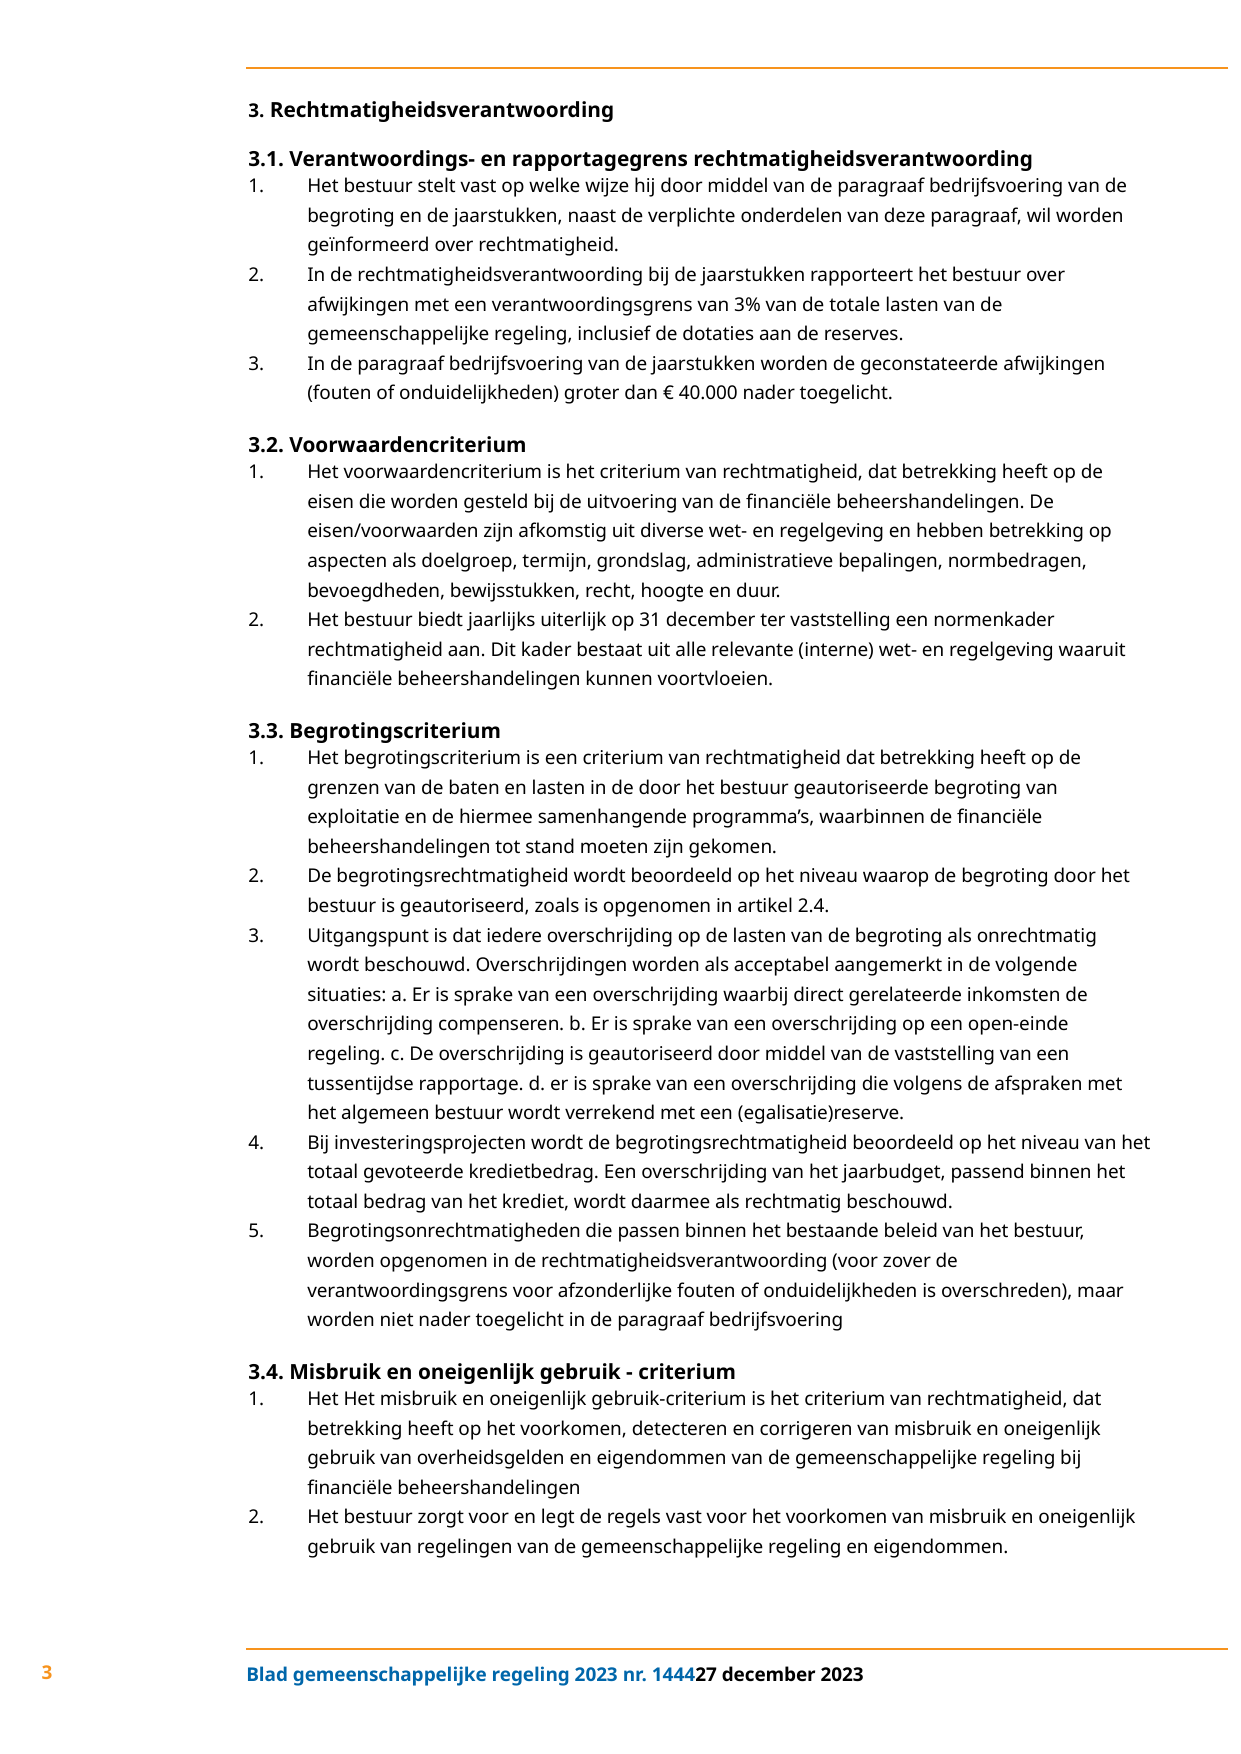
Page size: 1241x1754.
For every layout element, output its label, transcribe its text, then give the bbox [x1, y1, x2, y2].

text 3.3. Begrotingscriterium [248, 716, 1152, 744]
list Het voorwaardencriterium is het criterium van rechtmatigheid, dat betrekking heeft op de eisen die worden gesteld bij de uitvoering van de financiële beheershandelingen. De eisen/voorwaarden zijn afkomstig uit diverse wet- en regelgeving en hebben betrekking op aspecten als doelgroep, termijn, grondslag, administratieve bepalingen, normbedragen, bevoegdheden, bewijsstukken, recht, hoogte en duur. [248, 458, 1152, 602]
list Bij investeringsprojecten wordt de begrotingsrechtmatigheid beoordeeld op het niveau van het totaal gevoteerde kredietbedrag. Een overschrijding van het jaarbudget, passend binnen het totaal bedrag van het krediet, wordt daarmee als rechtmatig beschouwd. [248, 1129, 1152, 1214]
list In de paragraaf bedrijfsvoering van de jaarstukken worden de geconstateerde afwijkingen (fouten of onduidelijkheden) groter dan € 40.000 nader toegelicht. [248, 350, 1152, 405]
list In de rechtmatigheidsverantwoording bij de jaarstukken rapporteert het bestuur over afwijkingen met een verantwoordingsgrens van 3% van de totale lasten van de gemeenschappelijke regeling, inclusief de dotaties aan de reserves. [248, 261, 1152, 346]
text 3. Rechtmatigheidsverantwoording [248, 95, 1152, 123]
list Begrotingsonrechtmatigheden die passen binnen het bestaande beleid van het bestuur, worden opgenomen in de rechtmatigheidsverantwoording (voor zover de verantwoordingsgrens voor afzonderlijke fouten of onduidelijkheden is overschreden), maar worden niet nader toegelicht in de paragraaf bedrijfsvoering [248, 1218, 1152, 1332]
list Het bestuur biedt jaarlijks uiterlijk op 31 december ter vaststelling een normenkader rechtmatigheid aan. Dit kader bestaat uit alle relevante (interne) wet- en regelgeving waaruit financiële beheershandelingen kunnen voortvloeien. [248, 606, 1152, 691]
text 3.2. Voorwaardencriterium [248, 430, 1152, 458]
text 3.4. Misbruik en oneigenlijk gebruik - criterium [248, 1357, 1152, 1385]
list Het bestuur stelt vast op welke wijze hij door middel van de paragraaf bedrijfsvoering van de begroting en de jaarstukken, naast de verplichte onderdelen van deze paragraaf, wil worden geïnformeerd over rechtmatigheid. [248, 172, 1152, 257]
list Het bestuur zorgt voor en legt de regels vast voor het voorkomen van misbruik en oneigenlijk gebruik van regelingen van de gemeenschappelijke regeling en eigendommen. [248, 1504, 1152, 1559]
picture [41, 47, 231, 172]
list Het begrotingscriterium is een criterium van rechtmatigheid dat betrekking heeft op de grenzen van de baten en lasten in de door het bestuur geautoriseerde begroting van exploitatie en de hiermee samenhangende programma’s, waarbinnen de financiële beheershandelingen tot stand moeten zijn gekomen. [248, 744, 1152, 859]
text 3.1. Verantwoordings- en rapportagegrens rechtmatigheidsverantwoording [248, 144, 1152, 172]
list Het Het misbruik en oneigenlijk gebruik-criterium is het criterium van rechtmatigheid, dat betrekking heeft op het voorkomen, detecteren en corrigeren van misbruik en oneigenlijk gebruik van overheidsgelden en eigendommen van de gemeenschappelijke regeling bij financiële beheershandelingen [248, 1385, 1152, 1500]
list Uitgangspunt is dat iedere overschrijding op de lasten van de begroting als onrechtmatig wordt beschouwd. Overschrijdingen worden als acceptabel aangemerkt in de volgende situaties: a. Er is sprake van een overschrijding waarbij direct gerelateerde inkomsten de overschrijding compenseren. b. Er is sprake van een overschrijding op een open-einde regeling. c. De overschrijding is geautoriseerd door middel van de vaststelling van een tussentijdse rapportage. d. er is sprake van een overschrijding die volgens de afspraken met het algemeen bestuur wordt verrekend met een (egalisatie)reserve. [248, 922, 1152, 1125]
list De begrotingsrechtmatigheid wordt beoordeeld op het niveau waarop de begroting door het bestuur is geautoriseerd, zoals is opgenomen in artikel 2.4. [248, 863, 1152, 918]
